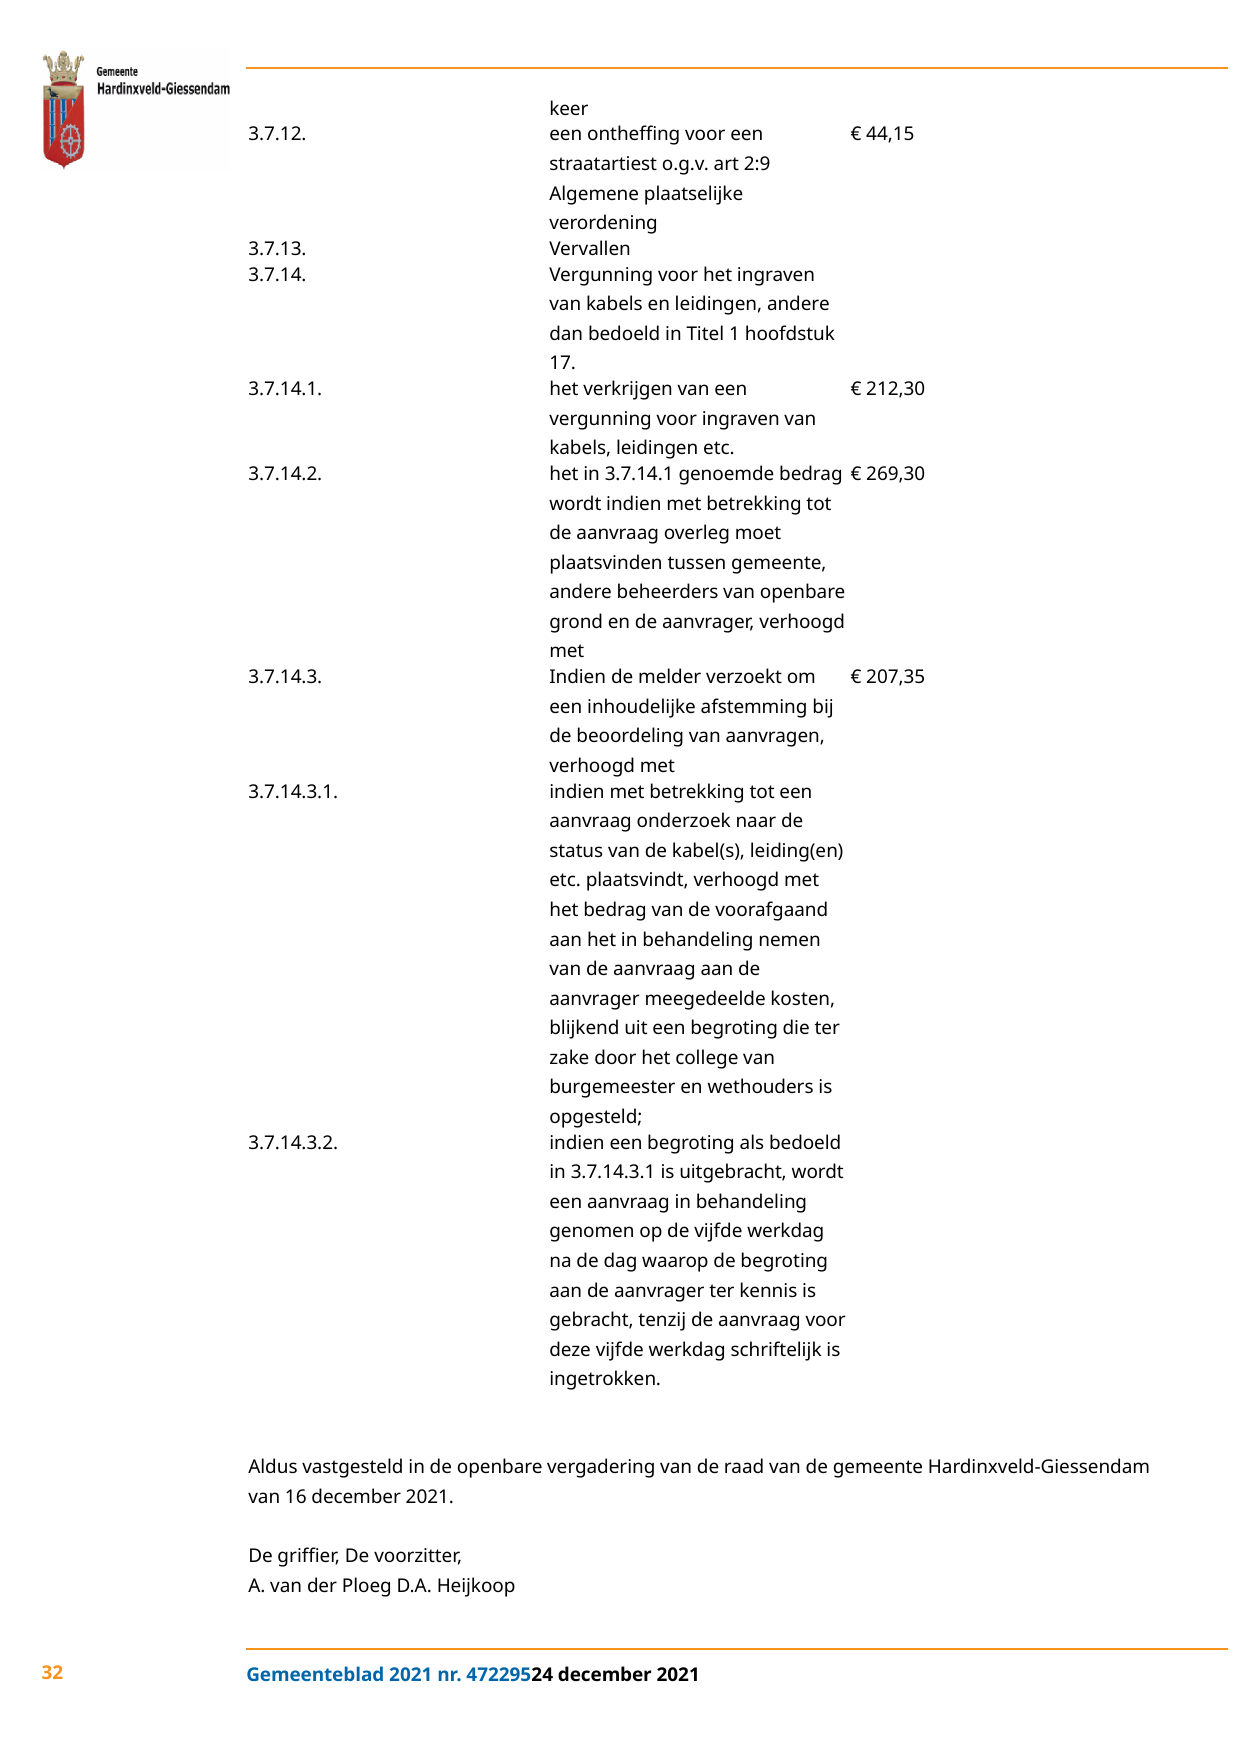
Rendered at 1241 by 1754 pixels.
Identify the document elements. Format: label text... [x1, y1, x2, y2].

table_cell keer [549, 95, 850, 121]
table_cell 3.7.14.1. [248, 375, 549, 460]
text A. van der Ploeg D.A. Heijkoop [248, 1572, 1152, 1598]
text De griffier, De voorzitter, [248, 1542, 1152, 1568]
table_cell 3.7.14.3. [248, 663, 549, 778]
table_cell € 269,30 [850, 460, 1152, 663]
table_cell indien een begroting als bedoeld in 3.7.14.3.1 is uitgebracht, wordt een aanvraag in behandeling genomen op de vijfde werkdag na de dag waarop de begroting aan de aanvrager ter kennis is gebracht, tenzij de aanvraag voor deze vijfde werkdag schriftelijk is ingetrokken. [549, 1129, 850, 1391]
table_cell 3.7.14. [248, 261, 549, 375]
table_cell 3.7.14.2. [248, 460, 549, 663]
table_cell € 44,15 [850, 121, 1152, 235]
table_cell het verkrijgen van een vergunning voor ingraven van kabels, leidingen etc. [549, 375, 850, 460]
table_cell Vervallen [549, 235, 850, 261]
table_cell 3.7.12. [248, 121, 549, 235]
table_cell [850, 778, 1152, 1129]
table_cell [248, 95, 549, 121]
picture [41, 47, 231, 172]
table_cell Vergunning voor het ingraven van kabels en leidingen, andere dan bedoeld in Titel 1 hoofdstuk 17. [549, 261, 850, 375]
table_cell € 212,30 [850, 375, 1152, 460]
table_cell een ontheffing voor een straatartiest o.g.v. art 2:9 Algemene plaatselijke verordening [549, 121, 850, 235]
table_cell [850, 1129, 1152, 1391]
table_cell 3.7.13. [248, 235, 549, 261]
table_cell € 207,35 [850, 663, 1152, 778]
table_cell het in 3.7.14.1 genoemde bedrag wordt indien met betrekking tot de aanvraag overleg moet plaatsvinden tussen gemeente, andere beheerders van openbare grond en de aanvrager, verhoogd met [549, 460, 850, 663]
table_cell indien met betrekking tot een aanvraag onderzoek naar de status van de kabel(s), leiding(en) etc. plaatsvindt, verhoogd met het bedrag van de voorafgaand aan het in behandeling nemen van de aanvraag aan de aanvrager meegedeelde kosten, blijkend uit een begroting die ter zake door het college van burgemeester en wethouders is opgesteld; [549, 778, 850, 1129]
text Aldus vastgesteld in de openbare vergadering van de raad van de gemeente Hardinxveld-Giessendam van 16 december 2021. [248, 1454, 1152, 1509]
table_cell 3.7.14.3.1. [248, 778, 549, 1129]
table_cell 3.7.14.3.2. [248, 1129, 549, 1391]
table_cell [850, 235, 1152, 261]
table_cell [850, 261, 1152, 375]
table_cell [850, 95, 1152, 121]
table_cell Indien de melder verzoekt om een inhoudelijke afstemming bij de beoordeling van aanvragen, verhoogd met [549, 663, 850, 778]
